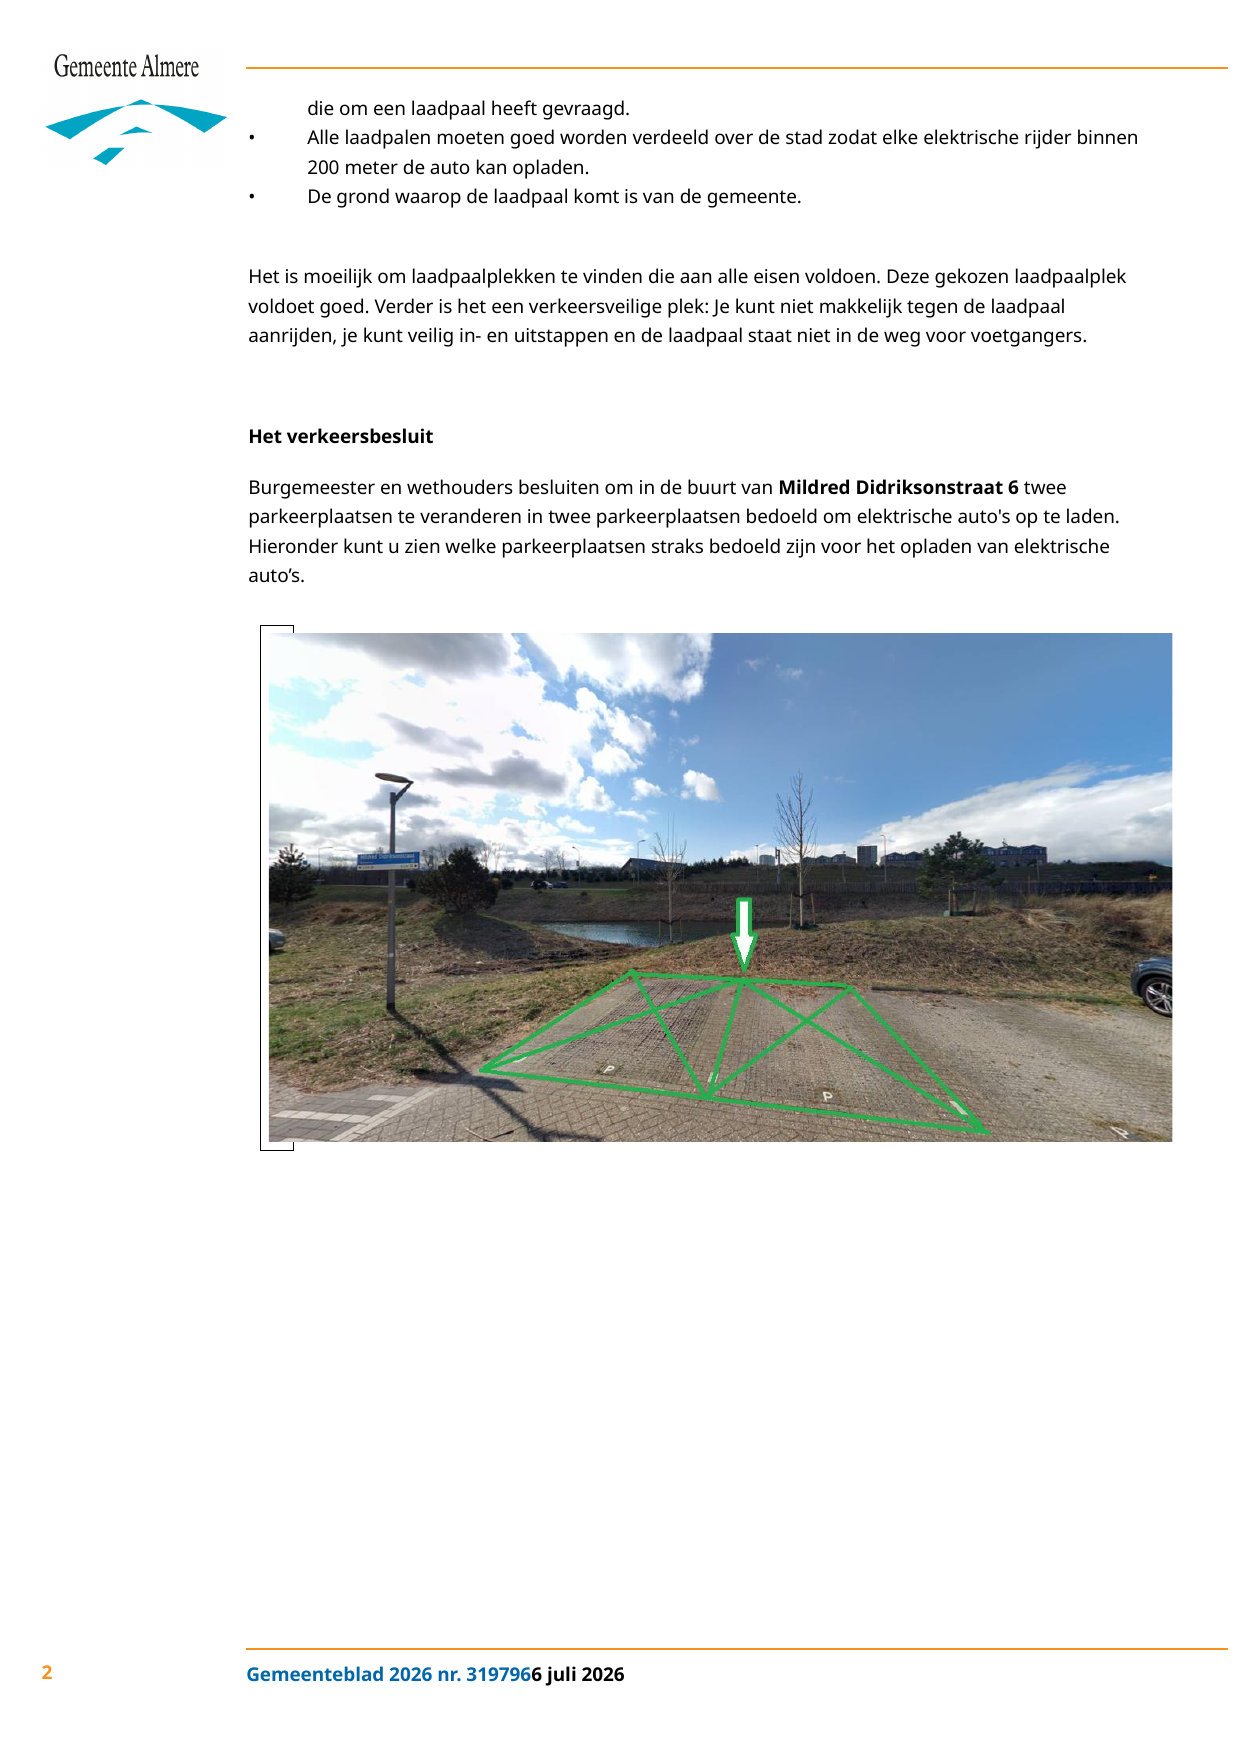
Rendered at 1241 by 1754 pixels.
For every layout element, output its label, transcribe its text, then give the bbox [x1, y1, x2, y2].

picture [41, 47, 231, 172]
text Het verkeersbesluit [248, 423, 1152, 449]
list De grond waarop de laadpaal komt is van de gemeente. [248, 183, 1152, 209]
text Het is moeilijk om laadpaalplekken te vinden die aan alle eisen voldoen. Deze gekozen laadpaalplek voldoet goed. Verder is het een verkeersveilige plek: Je kunt niet makkelijk tegen de laadpaal aanrijden, je kunt veilig in- en uitstappen en de laadpaal staat niet in de weg voor voetgangers. [248, 263, 1152, 348]
list die om een laadpaal heeft gevraagd. [248, 95, 1152, 121]
text Burgemeester en wethouders besluiten om in de buurt van Mildred Didriksonstraat 6 twee parkeerplaatsen te veranderen in twee parkeerplaatsen bedoeld om elektrische auto's op te laden. Hieronder kunt u zien welke parkeerplaatsen straks bedoeld zijn voor het opladen van elektrische auto’s. [248, 474, 1152, 588]
picture [268, 633, 1173, 1142]
list Alle laadpalen moeten goed worden verdeeld over de stad zodat elke elektrische rijder binnen 200 meter de auto kan opladen. [248, 124, 1152, 180]
